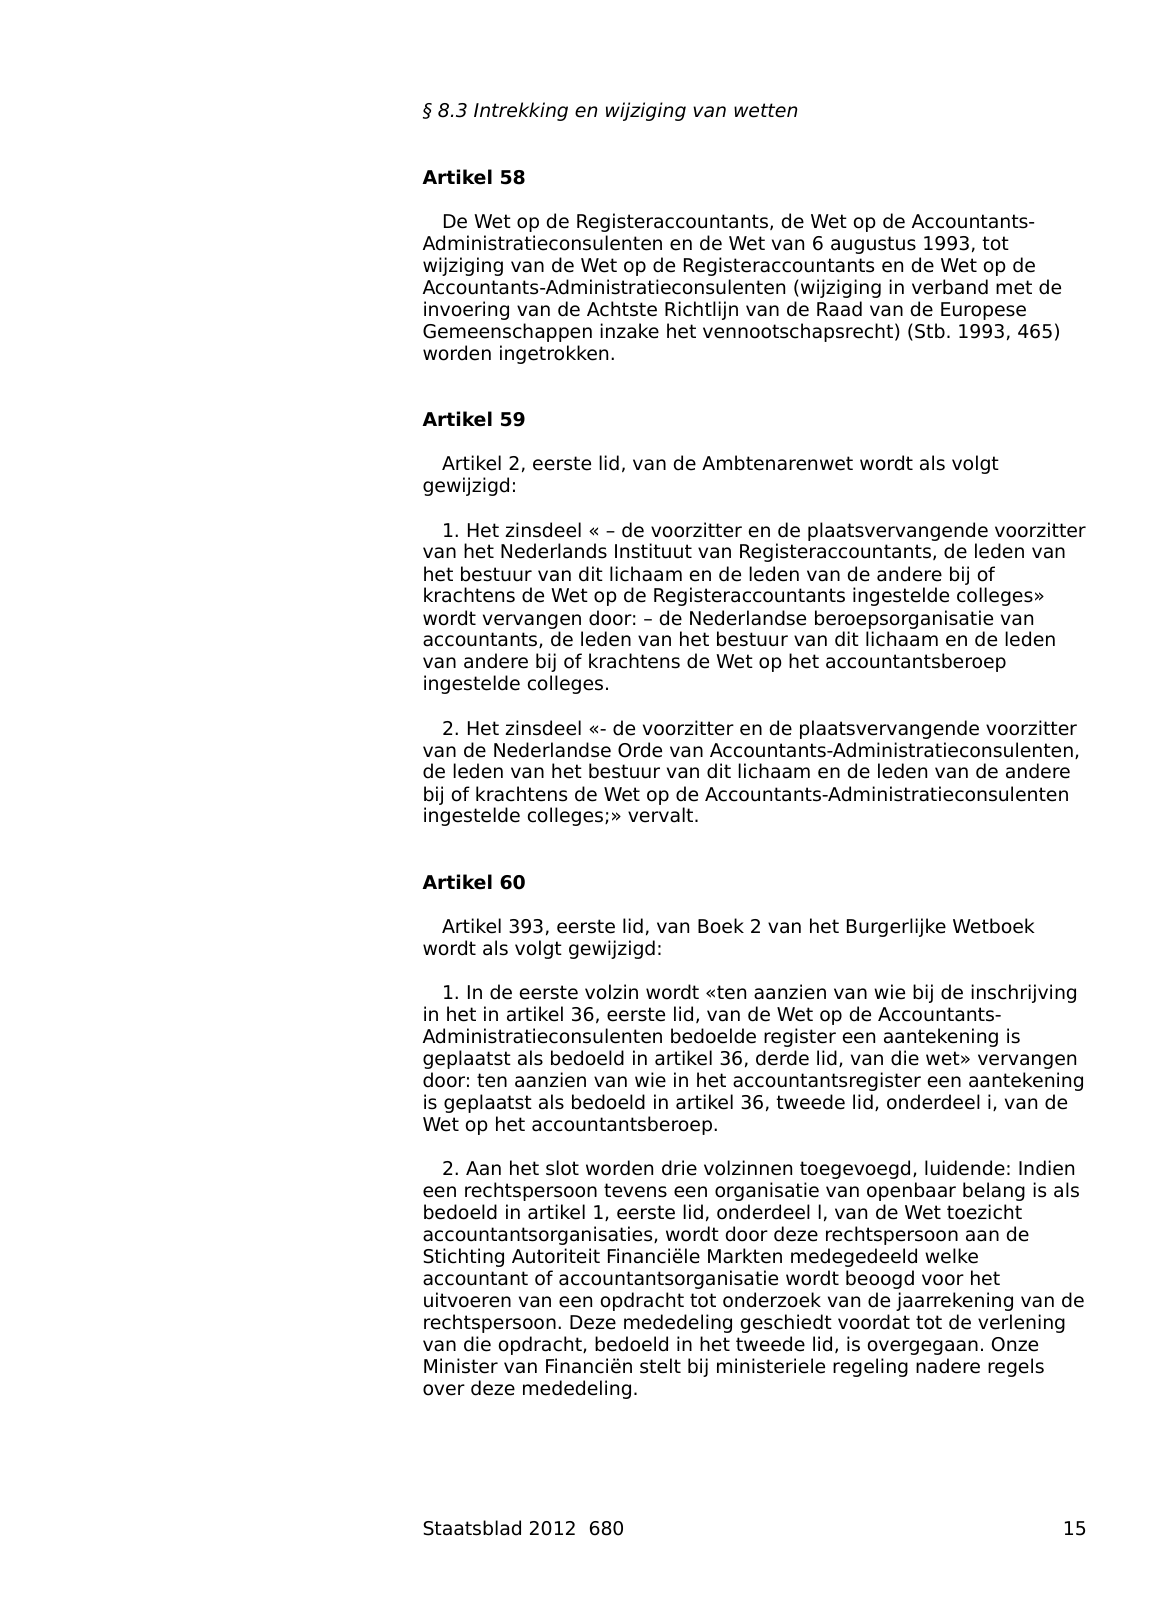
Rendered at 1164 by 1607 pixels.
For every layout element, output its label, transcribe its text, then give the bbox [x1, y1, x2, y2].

subtitle Artikel 59 [422, 409, 1087, 431]
text Artikel 393, eerste lid, van Boek 2 van het Burgerlijke Wetboek wordt als volgt gewijzigd: [422, 916, 1087, 960]
text 2. Aan het slot worden drie volzinnen toegevoegd, luidende: Indien een rechtspersoon tevens een organisatie van openbaar belang is als bedoeld in artikel 1, eerste lid, onderdeel l, van de Wet toezicht accountantsorganisaties, wordt door deze rechtspersoon aan de Stichting Autoriteit Financiële Markten medegedeeld welke accountant of accountantsorganisatie wordt beoogd voor het uitvoeren van een opdracht tot onderzoek van de jaarrekening van de rechtspersoon. Deze mededeling geschiedt voordat tot de verlening van die opdracht, bedoeld in het tweede lid, is overgegaan. Onze Minister van Financiën stelt bij ministeriele regeling nadere regels over deze mededeling. [422, 1158, 1087, 1400]
subtitle Artikel 58 [422, 167, 1087, 189]
text Artikel 2, eerste lid, van de Ambtenarenwet wordt als volgt gewijzigd: [422, 453, 1087, 497]
text 1. Het zinsdeel « – de voorzitter en de plaatsvervangende voorzitter van het Nederlands Instituut van Registeraccountants, de leden van het bestuur van dit lichaam en de leden van de andere bij of krachtens de Wet op de Registeraccountants ingestelde colleges» wordt vervangen door: – de Nederlandse beroepsorganisatie van accountants, de leden van het bestuur van dit lichaam en de leden van andere bij of krachtens de Wet op het accountantsberoep ingestelde colleges. [422, 519, 1087, 695]
subtitle § 8.3 Intrekking en wijziging van wetten [422, 100, 1087, 122]
text 2. Het zinsdeel «- de voorzitter en de plaatsvervangende voorzitter van de Nederlandse Orde van Accountants-Administratieconsulenten, de leden van het bestuur van dit lichaam en de leden van de andere bij of krachtens de Wet op de Accountants-Administratieconsulenten ingestelde colleges;» vervalt. [422, 717, 1087, 827]
text De Wet op de Registeraccountants, de Wet op de Accountants-Administratieconsulenten en de Wet van 6 augustus 1993, tot wijziging van de Wet op de Registeraccountants en de Wet op de Accountants-Administratieconsulenten (wijziging in verband met de invoering van de Achtste Richtlijn van de Raad van de Europese Gemeenschappen inzake het vennootschapsrecht) (Stb. 1993, 465) worden ingetrokken. [422, 211, 1087, 365]
subtitle Artikel 60 [422, 872, 1087, 894]
text 1. In de eerste volzin wordt «ten aanzien van wie bij de inschrijving in het in artikel 36, eerste lid, van de Wet op de Accountants-Administratieconsulenten bedoelde register een aantekening is geplaatst als bedoeld in artikel 36, derde lid, van die wet» vervangen door: ten aanzien van wie in het accountantsregister een aantekening is geplaatst als bedoeld in artikel 36, tweede lid, onderdeel i, van de Wet op het accountantsberoep. [422, 982, 1087, 1136]
